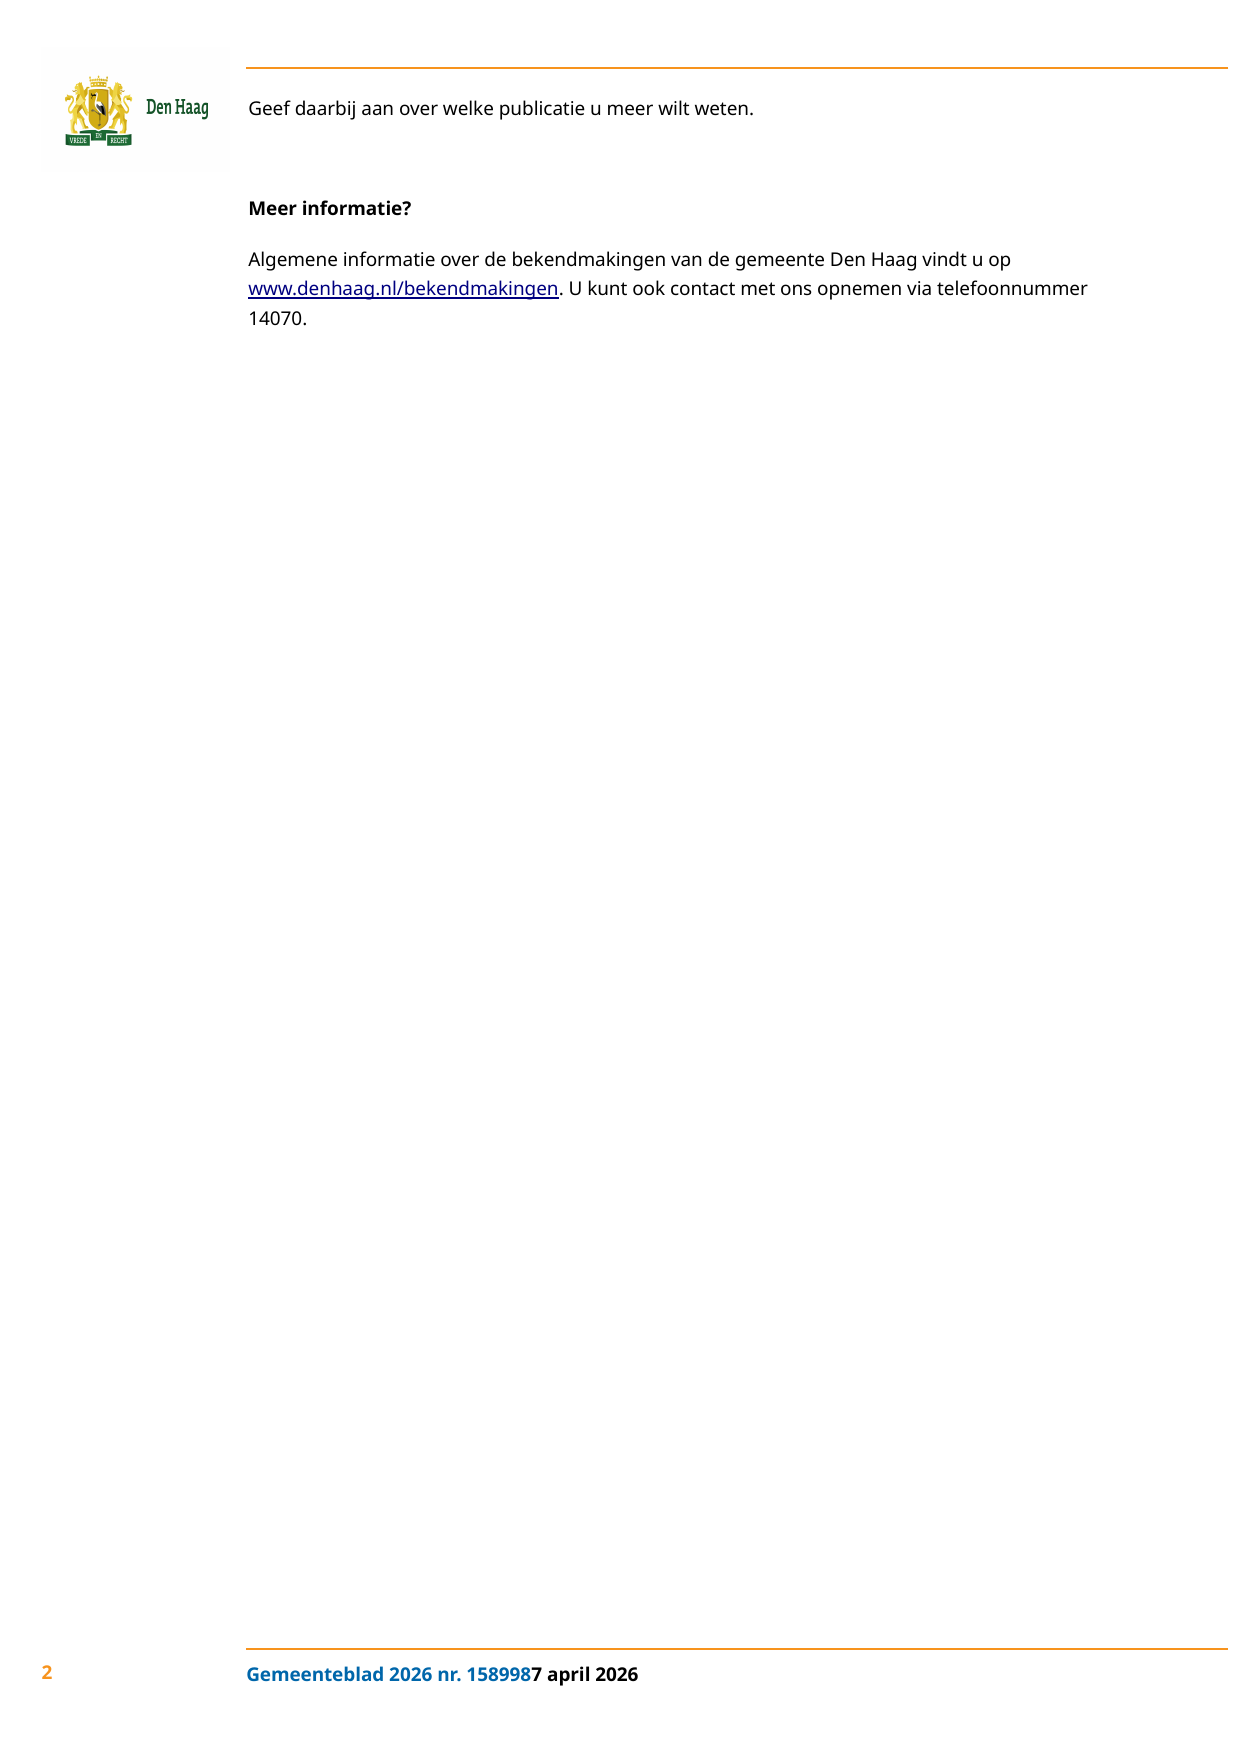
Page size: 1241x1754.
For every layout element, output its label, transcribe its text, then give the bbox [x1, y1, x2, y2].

picture [41, 47, 231, 172]
text Geef daarbij aan over welke publicatie u meer wilt weten. [248, 95, 1152, 121]
text Algemene informatie over de bekendmakingen van de gemeente Den Haag vindt u op www.denhaag.nl/bekendmakingen. U kunt ook contact met ons opnemen via telefoonnummer 14070. [248, 246, 1152, 331]
text Meer informatie? [248, 196, 1152, 221]
